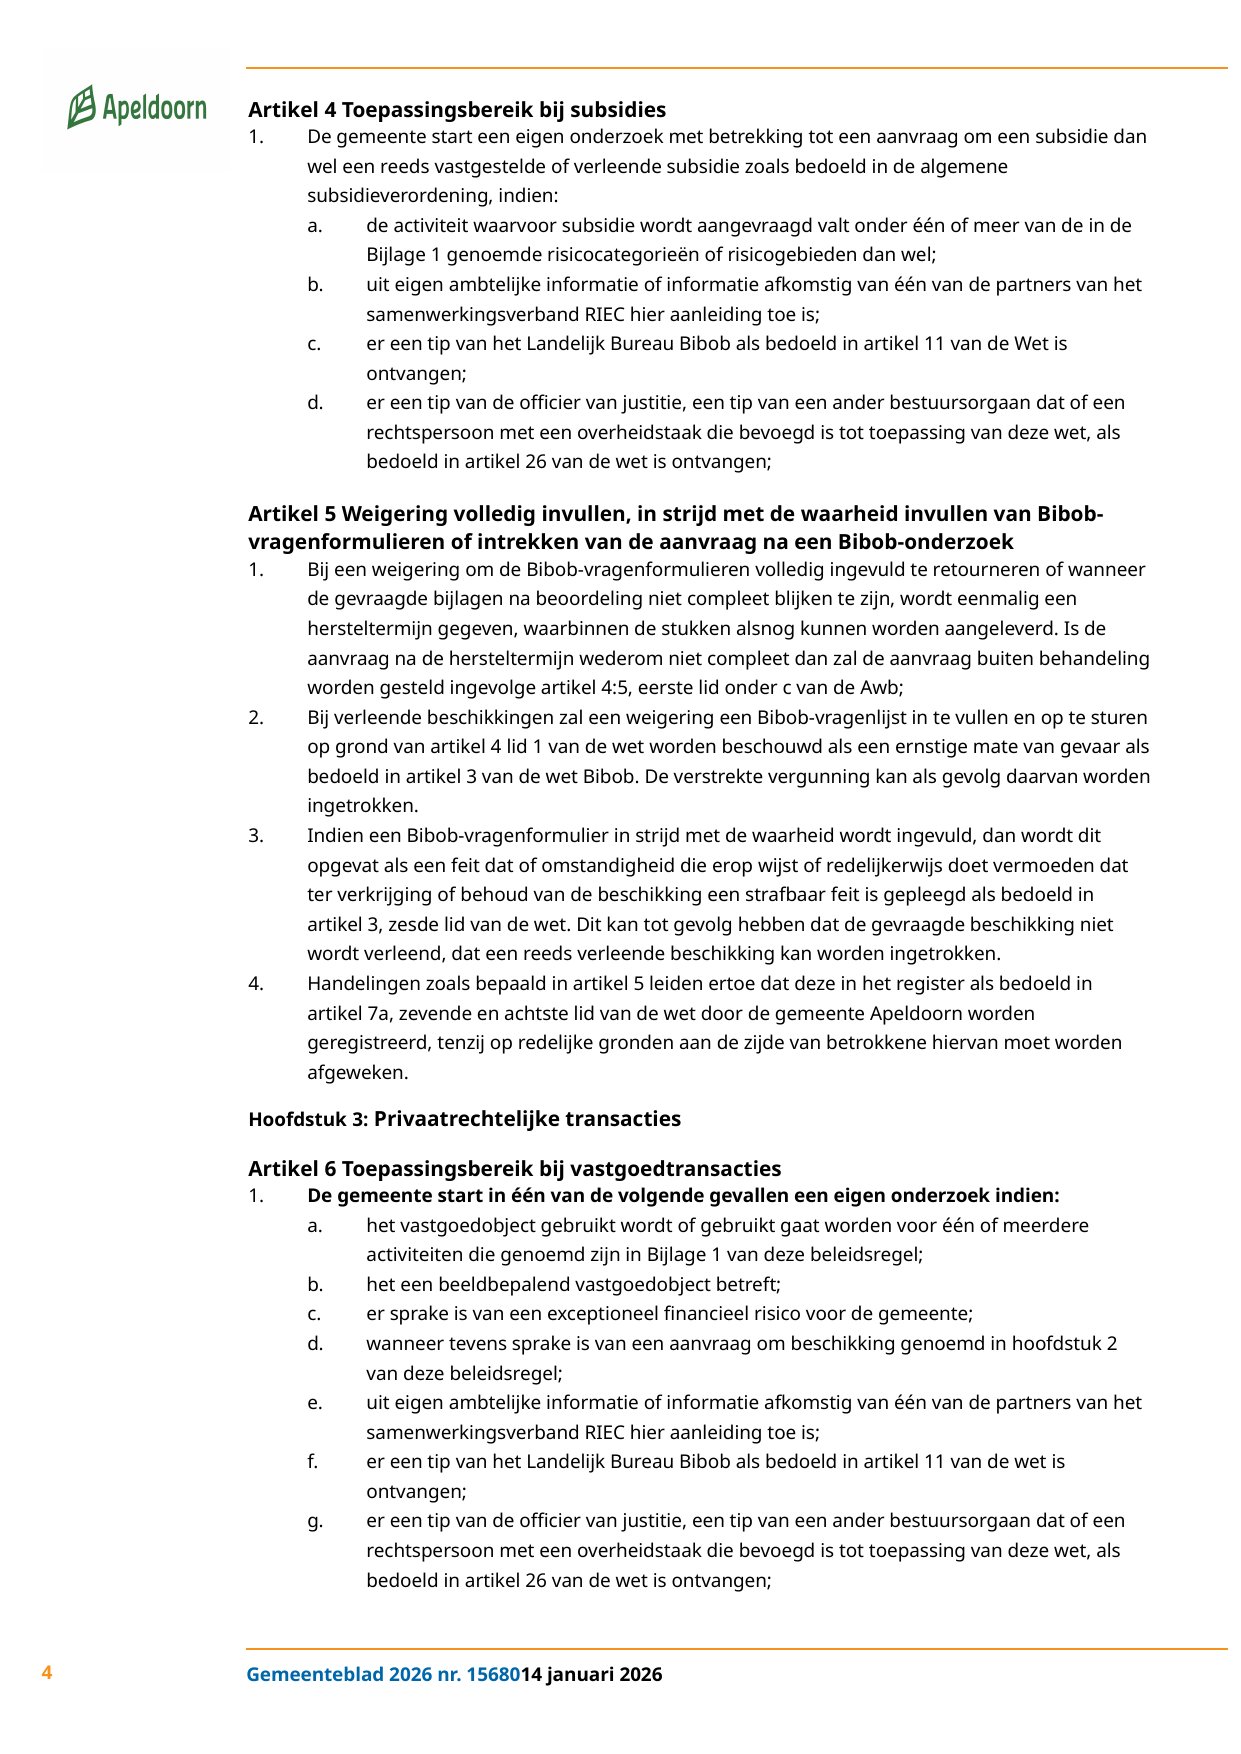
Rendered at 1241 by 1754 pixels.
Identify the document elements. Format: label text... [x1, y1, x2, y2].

list Handelingen zoals bepaald in artikel 5 leiden ertoe dat deze in het register als bedoeld in artikel 7a, zevende en achtste lid van de wet door de gemeente Apeldoorn worden geregistreerd, tenzij op redelijke gronden aan de zijde van betrokkene hiervan moet worden afgeweken. [248, 970, 1152, 1084]
picture [41, 47, 231, 172]
list er een tip van de officier van justitie, een tip van een ander bestuursorgaan dat of een rechtspersoon met een overheidstaak die bevoegd is tot toepassing van deze wet, als bedoeld in artikel 26 van de wet is ontvangen; [307, 1508, 1152, 1592]
list De gemeente start in één van de volgende gevallen een eigen onderzoek indien: [248, 1182, 1152, 1208]
list uit eigen ambtelijke informatie of informatie afkomstig van één van de partners van het samenwerkingsverband RIEC hier aanleiding toe is; [307, 1389, 1152, 1444]
list uit eigen ambtelijke informatie of informatie afkomstig van één van de partners van het samenwerkingsverband RIEC hier aanleiding toe is; [307, 271, 1152, 326]
list Indien een Bibob-vragenformulier in strijd met de waarheid wordt ingevuld, dan wordt dit opgevat als een feit dat of omstandigheid die erop wijst of redelijkerwijs doet vermoeden dat ter verkrijging of behoud van de beschikking een strafbaar feit is gepleegd als bedoeld in artikel 3, zesde lid van de wet. Dit kan tot gevolg hebben dat de gevraagde beschikking niet wordt verleend, dat een reeds verleende beschikking kan worden ingetrokken. [248, 822, 1152, 966]
text Hoofdstuk 3: Privaatrechtelijke transacties [248, 1104, 1152, 1133]
list het vastgoedobject gebruikt wordt of gebruikt gaat worden voor één of meerdere activiteiten die genoemd zijn in Bijlage 1 van deze beleidsregel; [307, 1212, 1152, 1267]
text Artikel 5 Weigering volledig invullen, in strijd met de waarheid invullen van Bibob-vragenformulieren of intrekken van de aanvraag na een Bibob-onderzoek [248, 499, 1152, 556]
list Bij een weigering om de Bibob-vragenformulieren volledig ingevuld te retourneren of wanneer de gevraagde bijlagen na beoordeling niet compleet blijken te zijn, wordt eenmalig een hersteltermijn gegeven, waarbinnen de stukken alsnog kunnen worden aangeleverd. Is de aanvraag na de hersteltermijn wederom niet compleet dan zal de aanvraag buiten behandeling worden gesteld ingevolge artikel 4:5, eerste lid onder c van de Awb; [248, 556, 1152, 700]
list Bij verleende beschikkingen zal een weigering een Bibob-vragenlijst in te vullen en op te sturen op grond van artikel 4 lid 1 van de wet worden beschouwd als een ernstige mate van gevaar als bedoeld in artikel 3 van de wet Bibob. De verstrekte vergunning kan als gevolg daarvan worden ingetrokken. [248, 704, 1152, 818]
text Artikel 6 Toepassingsbereik bij vastgoedtransacties [248, 1154, 1152, 1182]
list er een tip van het Landelijk Bureau Bibob als bedoeld in artikel 11 van de wet is ontvangen; [307, 1448, 1152, 1504]
list er sprake is van een exceptioneel financieel risico voor de gemeente; [307, 1301, 1152, 1326]
text Artikel 4 Toepassingsbereik bij subsidies [248, 95, 1152, 123]
list er een tip van het Landelijk Bureau Bibob als bedoeld in artikel 11 van de Wet is ontvangen; [307, 330, 1152, 386]
list het een beeldbepalend vastgoedobject betreft; [307, 1271, 1152, 1297]
list wanneer tevens sprake is van een aanvraag om beschikking genoemd in hoofdstuk 2 van deze beleidsregel; [307, 1330, 1152, 1385]
list er een tip van de officier van justitie, een tip van een ander bestuursorgaan dat of een rechtspersoon met een overheidstaak die bevoegd is tot toepassing van deze wet, als bedoeld in artikel 26 van de wet is ontvangen; [307, 389, 1152, 474]
list De gemeente start een eigen onderzoek met betrekking tot een aanvraag om een subsidie dan wel een reeds vastgestelde of verleende subsidie zoals bedoeld in de algemene subsidieverordening, indien: [248, 123, 1152, 208]
list de activiteit waarvoor subsidie wordt aangevraagd valt onder één of meer van de in de Bijlage 1 genoemde risicocategorieën of risicogebieden dan wel; [307, 212, 1152, 267]
